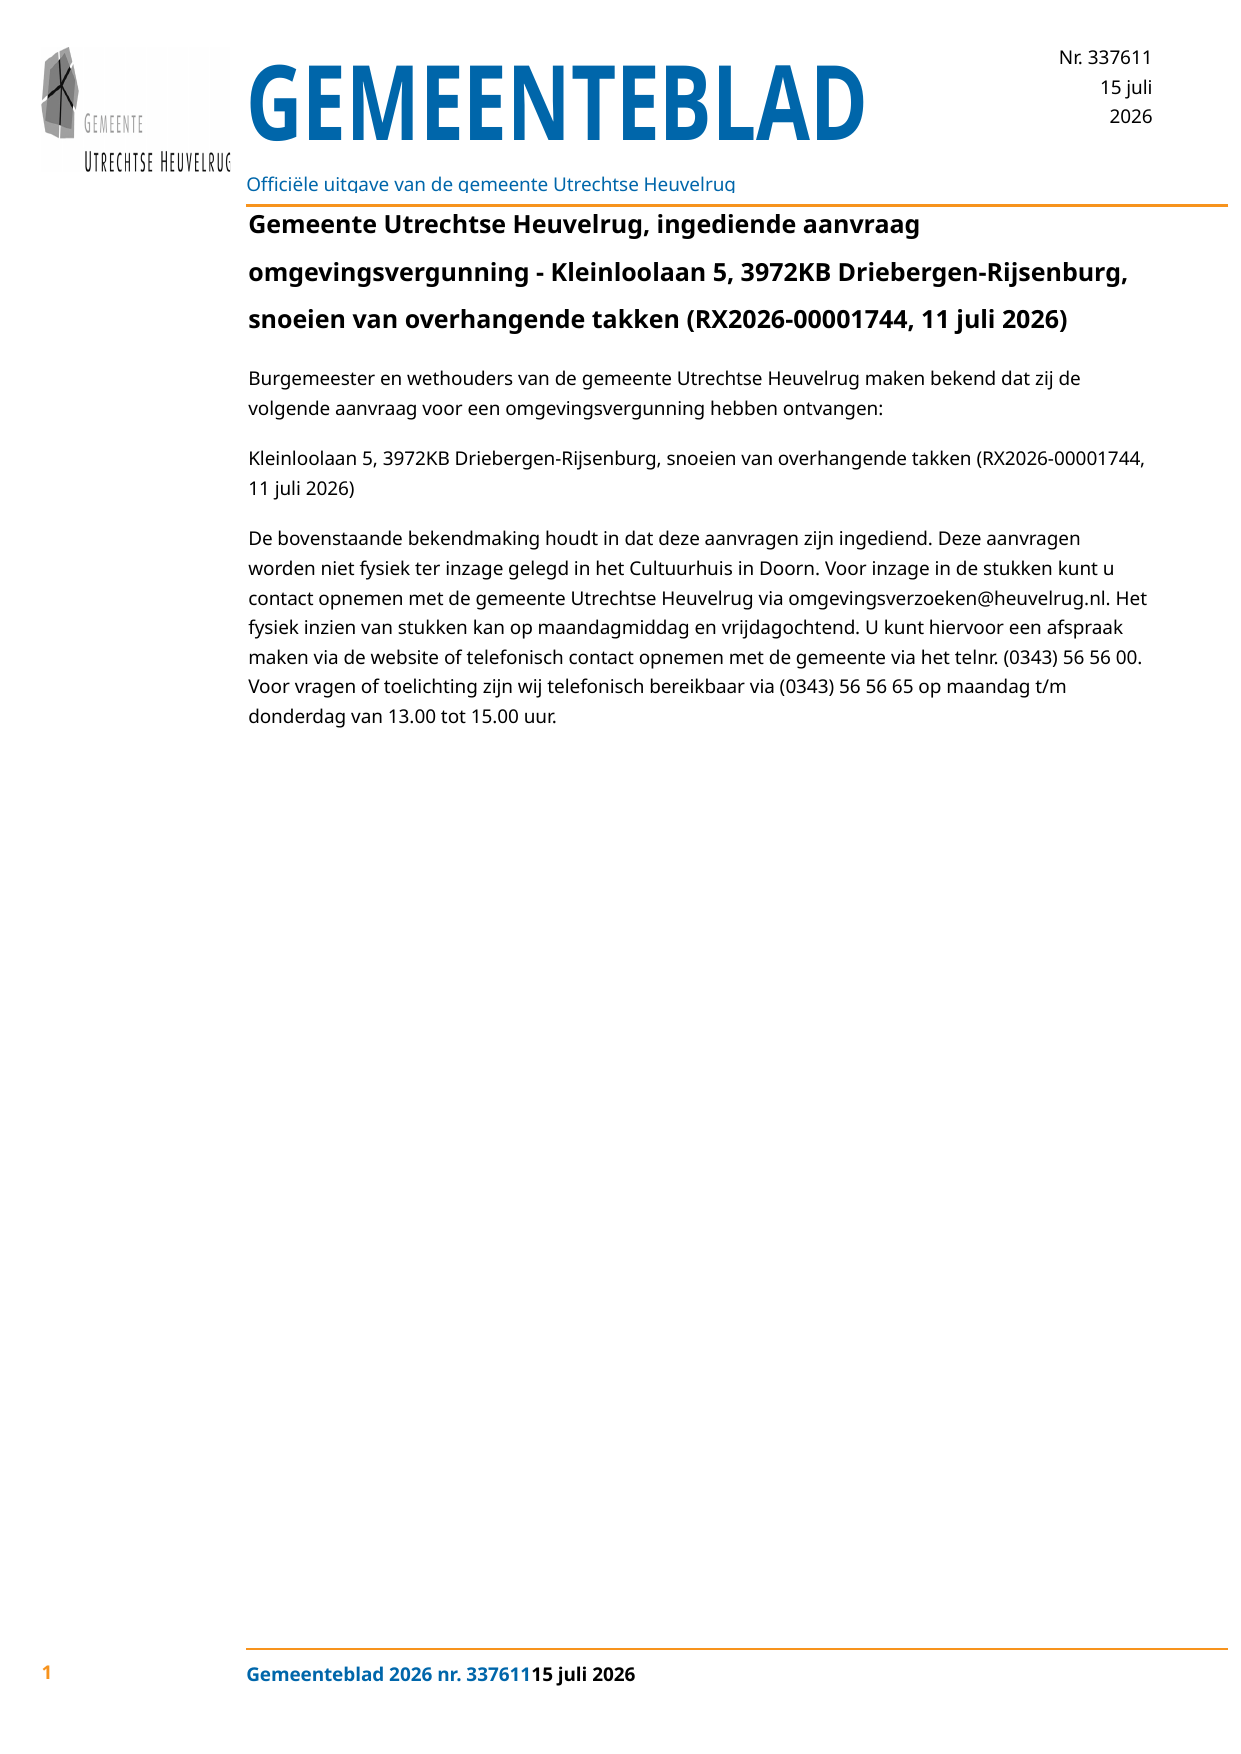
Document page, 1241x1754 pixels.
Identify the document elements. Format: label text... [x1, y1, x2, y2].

text De bovenstaande bekendmaking houdt in dat deze aanvragen zijn ingediend. Deze aanvragen worden niet fysiek ter inzage gelegd in het Cultuurhuis in Doorn. Voor inzage in de stukken kunt u contact opnemen met de gemeente Utrechtse Heuvelrug via omgevingsverzoeken@heuvelrug.nl. Het fysiek inzien van stukken kan op maandagmiddag en vrijdagochtend. U kunt hiervoor een afspraak maken via de website of telefonisch contact opnemen met de gemeente via het telnr. (0343) 56 56 00. Voor vragen of toelichting zijn wij telefonisch bereikbaar via (0343) 56 56 65 op maandag t/m donderdag van 13.00 tot 15.00 uur. [248, 526, 1152, 729]
text Gemeente Utrechtse Heuvelrug, ingediende aanvraag omgevingsvergunning - Kleinloolaan 5, 3972KB Driebergen-Rijsenburg, snoeien van overhangende takken (RX2026-00001744, 11 juli 2026) [248, 207, 1152, 336]
picture [41, 47, 231, 172]
text Kleinloolaan 5, 3972KB Driebergen-Rijsenburg, snoeien van overhangende takken (RX2026-00001744, 11 juli 2026) [248, 446, 1152, 501]
text Burgemeester en wethouders van de gemeente Utrechtse Heuvelrug maken bekend dat zij de volgende aanvraag voor een omgevingsvergunning hebben ontvangen: [248, 366, 1152, 421]
